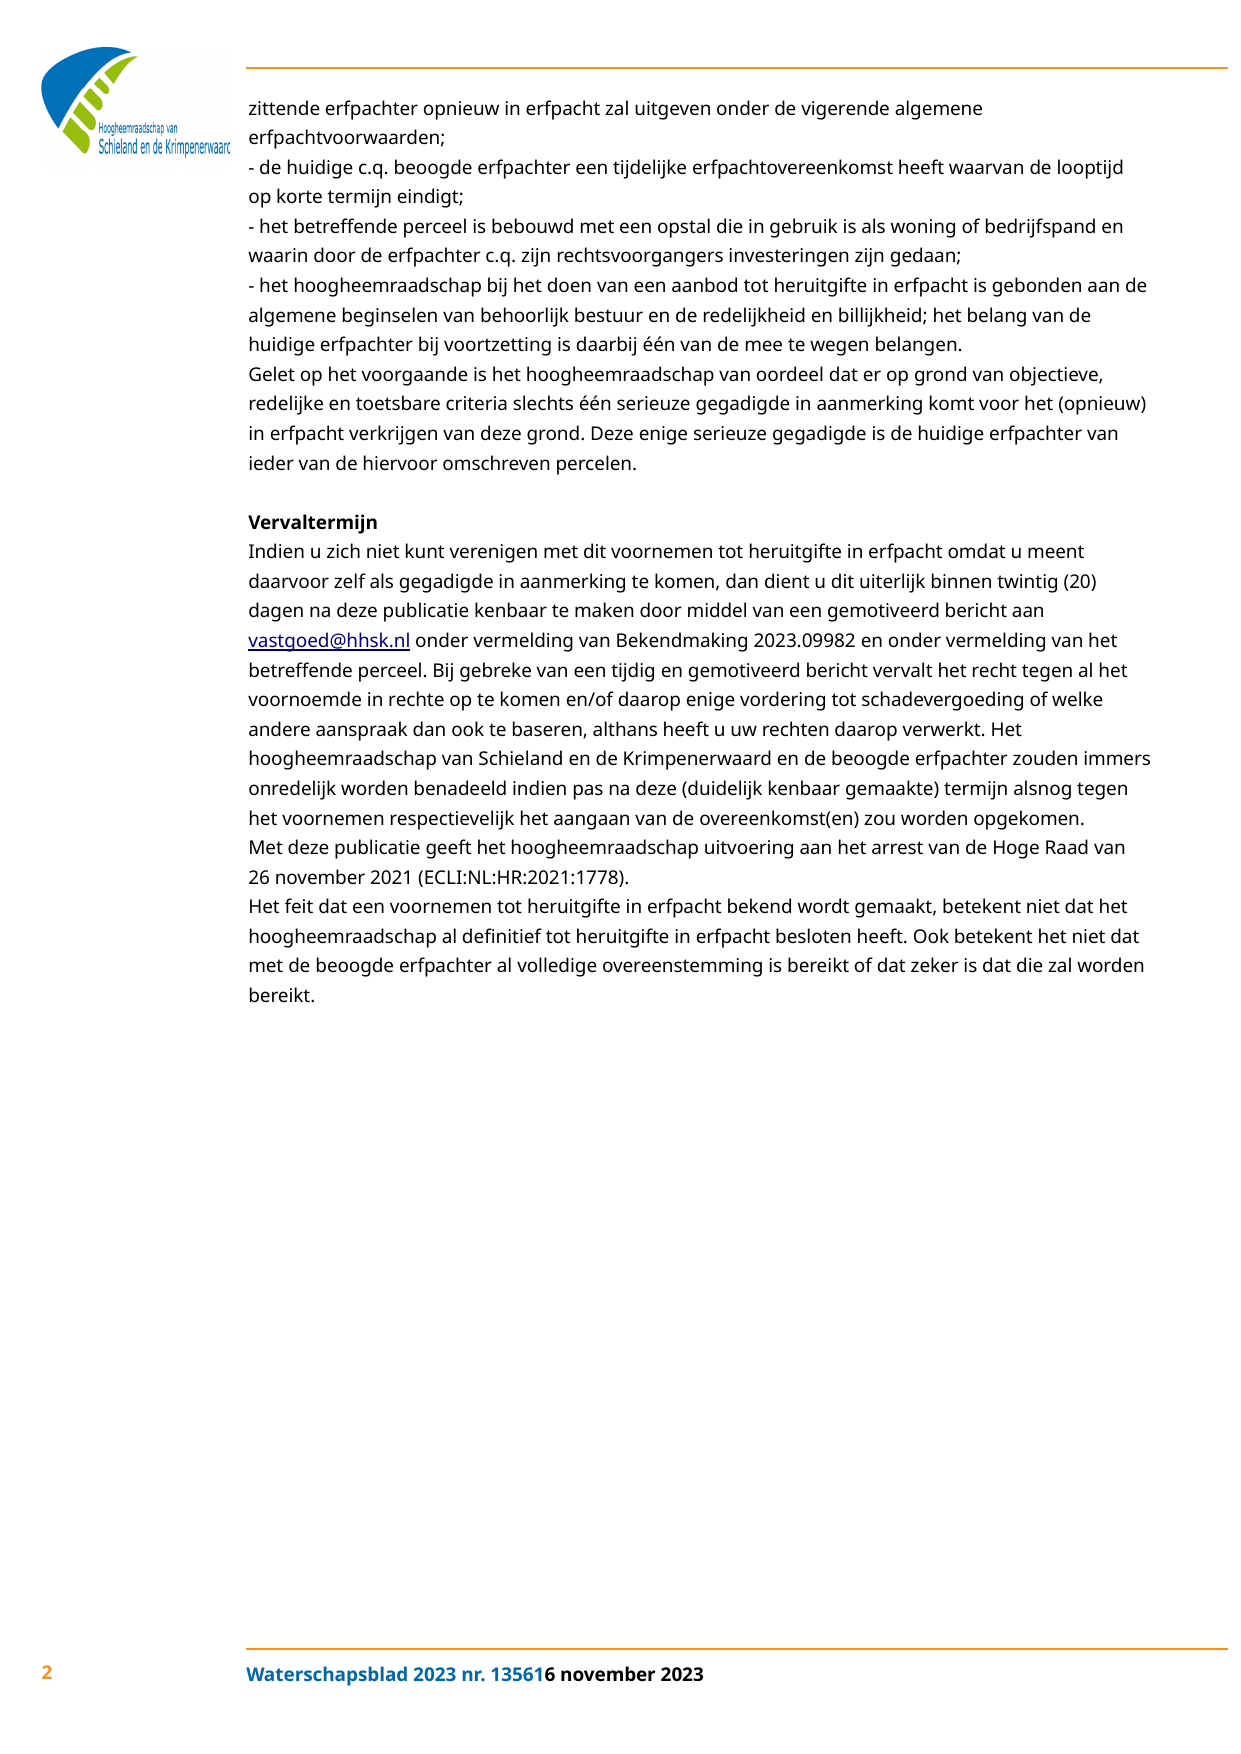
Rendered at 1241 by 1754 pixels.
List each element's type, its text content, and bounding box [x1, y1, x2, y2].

text Indien u zich niet kunt verenigen met dit voornemen tot heruitgifte in erfpacht omdat u meent daarvoor zelf als gegadigde in aanmerking te komen, dan dient u dit uiterlijk binnen twintig (20) dagen na deze publicatie kenbaar te maken door middel van een gemotiveerd bericht aan vastgoed@hhsk.nl onder vermelding van Bekendmaking 2023.09982 en onder vermelding van het betreffende perceel. Bij gebreke van een tijdig en gemotiveerd bericht vervalt het recht tegen al het voornoemde in rechte op te komen en/of daarop enige vordering tot schadevergoeding of welke andere aanspraak dan ook te baseren, althans heeft u uw rechten daarop verwerkt. Het hoogheemraadschap van Schieland en de Krimpenerwaard en de beoogde erfpachter zouden immers onredelijk worden benadeeld indien pas na deze (duidelijk kenbaar gemaakte) termijn alsnog tegen het voornemen respectievelijk het aangaan van de overeenkomst(en) zou worden opgekomen. [248, 538, 1152, 831]
text - het betreffende perceel is bebouwd met een opstal die in gebruik is als woning of bedrijfspand en waarin door de erfpachter c.q. zijn rechtsvoorgangers investeringen zijn gedaan; [248, 213, 1152, 268]
text Met deze publicatie geeft het hoogheemraadschap uitvoering aan het arrest van de Hoge Raad van 26 november 2021 (ECLI:NL:HR:2021:1778). [248, 834, 1152, 890]
text - het hoogheemraadschap bij het doen van een aanbod tot heruitgifte in erfpacht is gebonden aan de algemene beginselen van behoorlijk bestuur en de redelijkheid en billijkheid; het belang van de huidige erfpachter bij voortzetting is daarbij één van de mee te wegen belangen. [248, 272, 1152, 357]
text - de huidige c.q. beoogde erfpachter een tijdelijke erfpachtovereenkomst heeft waarvan de looptijd op korte termijn eindigt; [248, 154, 1152, 209]
text Het feit dat een voornemen tot heruitgifte in erfpacht bekend wordt gemaakt, betekent niet dat het hoogheemraadschap al definitief tot heruitgifte in erfpacht besloten heeft. Ook betekent het niet dat met de beoogde erfpachter al volledige overeenstemming is bereikt of dat zeker is dat die zal worden bereikt. [248, 893, 1152, 1008]
text Gelet op het voorgaande is het hoogheemraadschap van oordeel dat er op grond van objectieve, redelijke en toetsbare criteria slechts één serieuze gegadigde in aanmerking komt voor het (opnieuw) in erfpacht verkrijgen van deze grond. Deze enige serieuze gegadigde is de huidige erfpachter van ieder van de hiervoor omschreven percelen. [248, 361, 1152, 476]
text Vervaltermijn [248, 509, 1152, 535]
picture [41, 47, 231, 172]
text zittende erfpachter opnieuw in erfpacht zal uitgeven onder de vigerende algemene erfpachtvoorwaarden; [248, 95, 1152, 150]
